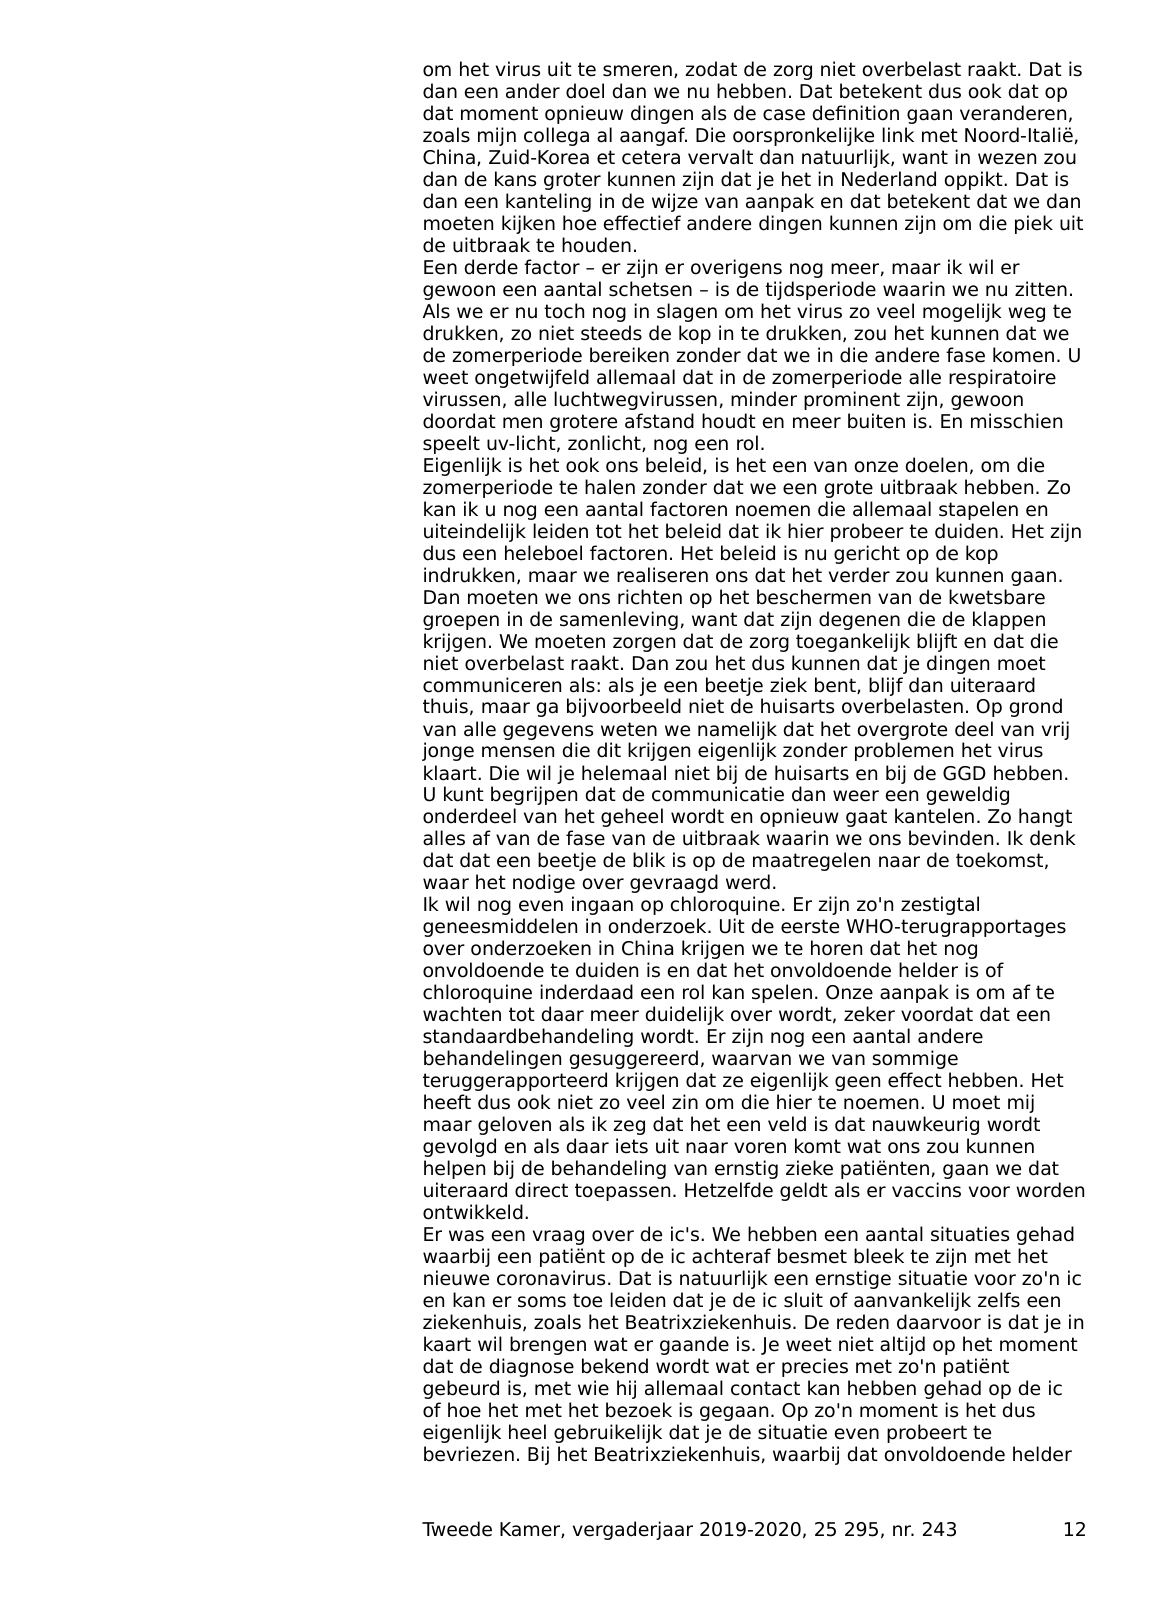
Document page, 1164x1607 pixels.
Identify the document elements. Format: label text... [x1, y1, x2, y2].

text om het virus uit te smeren, zodat de zorg niet overbelast raakt. Dat is dan een ander doel dan we nu hebben. Dat betekent dus ook dat op dat moment opnieuw dingen als de case definition gaan veranderen, zoals mijn collega al aangaf. Die oorspronkelijke link met Noord-Italië, China, Zuid-Korea et cetera vervalt dan natuurlijk, want in wezen zou dan de kans groter kunnen zijn dat je het in Nederland oppikt. Dat is dan een kanteling in de wijze van aanpak en dat betekent dat we dan moeten kijken hoe effectief andere dingen kunnen zijn om die piek uit de uitbraak te houden. [422, 59, 1087, 257]
text Eigenlijk is het ook ons beleid, is het een van onze doelen, om die zomerperiode te halen zonder dat we een grote uitbraak hebben. Zo kan ik u nog een aantal factoren noemen die allemaal stapelen en uiteindelijk leiden tot het beleid dat ik hier probeer te duiden. Het zijn dus een heleboel factoren. Het beleid is nu gericht op de kop indrukken, maar we realiseren ons dat het verder zou kunnen gaan. Dan moeten we ons richten op het beschermen van de kwetsbare groepen in de samenleving, want dat zijn degenen die de klappen krijgen. We moeten zorgen dat de zorg toegankelijk blijft en dat die niet overbelast raakt. Dan zou het dus kunnen dat je dingen moet communiceren als: als je een beetje ziek bent, blijf dan uiteraard thuis, maar ga bijvoorbeeld niet de huisarts overbelasten. Op grond van alle gegevens weten we namelijk dat het overgrote deel van vrij jonge mensen die dit krijgen eigenlijk zonder problemen het virus klaart. Die wil je helemaal niet bij de huisarts en bij de GGD hebben. U kunt begrijpen dat de communicatie dan weer een geweldig onderdeel van het geheel wordt en opnieuw gaat kantelen. Zo hangt alles af van de fase van de uitbraak waarin we ons bevinden. Ik denk dat dat een beetje de blik is op de maatregelen naar de toekomst, waar het nodige over gevraagd werd. [422, 455, 1087, 894]
text Een derde factor – er zijn er overigens nog meer, maar ik wil er gewoon een aantal schetsen – is de tijdsperiode waarin we nu zitten. Als we er nu toch nog in slagen om het virus zo veel mogelijk weg te drukken, zo niet steeds de kop in te drukken, zou het kunnen dat we de zomerperiode bereiken zonder dat we in die andere fase komen. U weet ongetwijfeld allemaal dat in de zomerperiode alle respiratoire virussen, alle luchtwegvirussen, minder prominent zijn, gewoon doordat men grotere afstand houdt en meer buiten is. En misschien speelt uv-licht, zonlicht, nog een rol. [422, 257, 1087, 455]
text Ik wil nog even ingaan op chloroquine. Er zijn zo'n zestigtal geneesmiddelen in onderzoek. Uit de eerste WHO-terugrapportages over onderzoeken in China krijgen we te horen dat het nog onvoldoende te duiden is en dat het onvoldoende helder is of chloroquine inderdaad een rol kan spelen. Onze aanpak is om af te wachten tot daar meer duidelijk over wordt, zeker voordat dat een standaardbehandeling wordt. Er zijn nog een aantal andere behandelingen gesuggereerd, waarvan we van sommige teruggerapporteerd krijgen dat ze eigenlijk geen effect hebben. Het heeft dus ook niet zo veel zin om die hier te noemen. U moet mij maar geloven als ik zeg dat het een veld is dat nauwkeurig wordt gevolgd en als daar iets uit naar voren komt wat ons zou kunnen helpen bij de behandeling van ernstig zieke patiënten, gaan we dat uiteraard direct toepassen. Hetzelfde geldt als er vaccins voor worden ontwikkeld. [422, 894, 1087, 1224]
text Er was een vraag over de ic's. We hebben een aantal situaties gehad waarbij een patiënt op de ic achteraf besmet bleek te zijn met het nieuwe coronavirus. Dat is natuurlijk een ernstige situatie voor zo'n ic en kan er soms toe leiden dat je de ic sluit of aanvankelijk zelfs een ziekenhuis, zoals het Beatrixziekenhuis. De reden daarvoor is dat je in kaart wil brengen wat er gaande is. Je weet niet altijd op het moment dat de diagnose bekend wordt wat er precies met zo'n patiënt gebeurd is, met wie hij allemaal contact kan hebben gehad op de ic of hoe het met het bezoek is gegaan. Op zo'n moment is het dus eigenlijk heel gebruikelijk dat je de situatie even probeert te bevriezen. Bij het Beatrixziekenhuis, waarbij dat onvoldoende helder [422, 1224, 1087, 1466]
